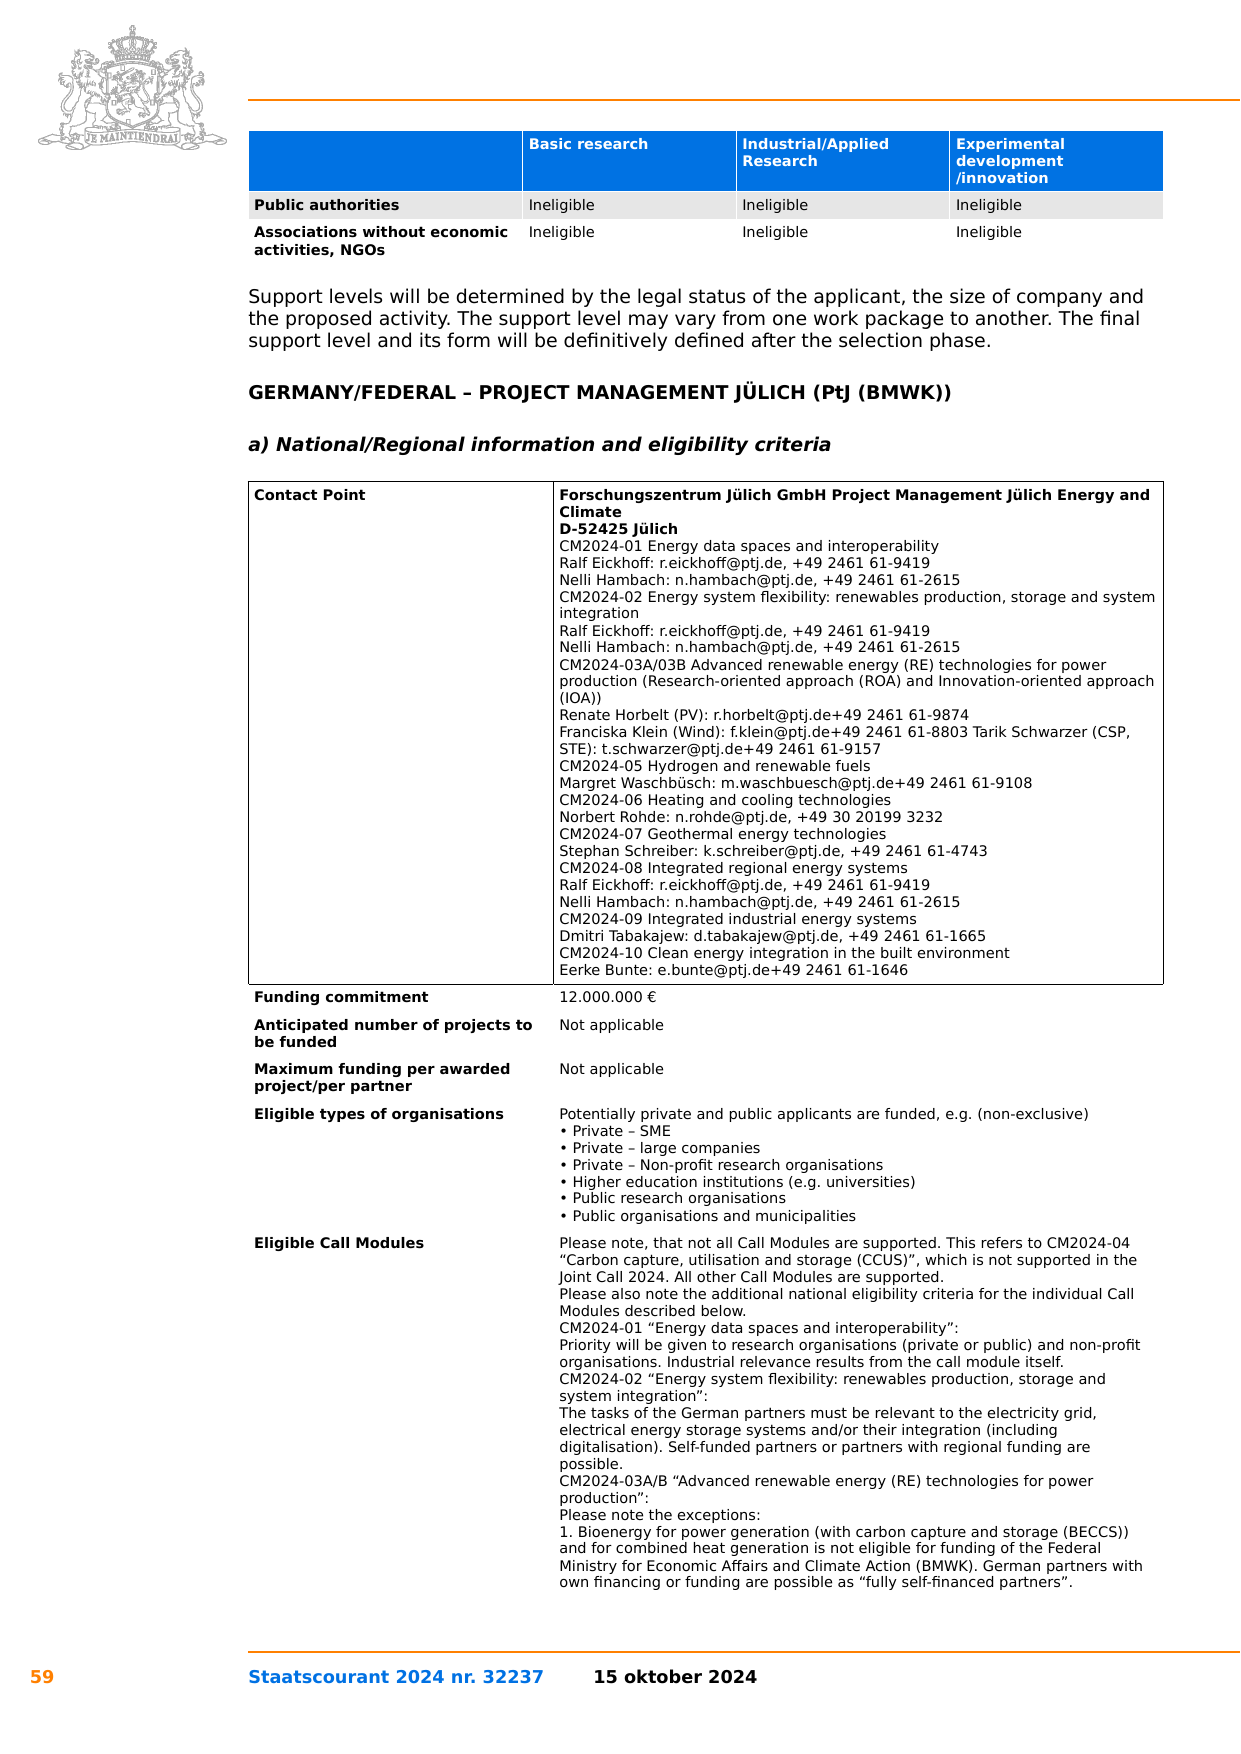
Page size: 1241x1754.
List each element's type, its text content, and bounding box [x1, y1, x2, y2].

table_header Industrial/Applied Research [737, 131, 949, 191]
table_header Contact Point [249, 482, 553, 984]
table_header Forschungszentrum Jülich GmbH Project Management Jülich Energy and Climate D-52425 Jülich CM2024-01 Energy data spaces and interoperability Ralf Eickhoff: r.eickhoff@ptj.de, +49 2461 61-9419 Nelli Hambach: n.hambach@ptj.de, +49 2461 61-2615 CM2024-02 Energy system flexibility: renewables production, storage and system integration Ralf Eickhoff: r.eickhoff@ptj.de, +49 2461 61-9419 Nelli Hambach: n.hambach@ptj.de, +49 2461 61-2615 CM2024-03A/03B Advanced renewable energy (RE) technologies for power production (Research-oriented approach (ROA) and Innovation-oriented approach (IOA)) Renate Horbelt (PV): r.horbelt@ptj.de+49 2461 61-9874 Franciska Klein (Wind): f.klein@ptj.de+49 2461 61-8803 Tarik Schwarzer (CSP, STE): t.schwarzer@ptj.de+49 2461 61-9157 CM2024-05 Hydrogen and renewable fuels Margret Waschbüsch: m.waschbuesch@ptj.de+49 2461 61-9108 CM2024-06 Heating and cooling technologies Norbert Rohde: n.rohde@ptj.de, +49 30 20199 3232 CM2024-07 Geothermal energy technologies Stephan Schreiber: k.schreiber@ptj.de, +49 2461 61-4743 CM2024-08 Integrated regional energy systems Ralf Eickhoff: r.eickhoff@ptj.de, +49 2461 61-9419 Nelli Hambach: n.hambach@ptj.de, +49 2461 61-2615 CM2024-09 Integrated industrial energy systems Dmitri Tabakajew: d.tabakajew@ptj.de, +49 2461 61-1665 CM2024-10 Clean energy integration in the built environment Eerke Bunte: e.bunte@ptj.de+49 2461 61-1646 [554, 482, 1163, 984]
table_cell Maximum funding per awarded project/per partner [249, 1056, 553, 1100]
picture [38, 25, 227, 150]
table_cell Eligible types of organisations [249, 1101, 553, 1229]
table_cell Eligible Call Modules [249, 1230, 553, 1596]
table_header Experimental development /innovation [950, 131, 1163, 191]
table_cell Public authorities [249, 192, 522, 219]
table_cell Ineligible [737, 192, 949, 219]
table_cell Ineligible [950, 192, 1163, 219]
table_header [249, 131, 522, 191]
subtitle a) National/Regional information and eligibility criteria [248, 434, 1163, 456]
table_cell Not applicable [554, 1012, 1163, 1055]
table_cell 12.000.000 € [554, 985, 1163, 1011]
table_cell Ineligible [737, 220, 949, 263]
table_cell Associations without economic activities, NGOs [249, 220, 522, 263]
table_cell Not applicable [554, 1056, 1163, 1100]
table_header Basic research [523, 131, 736, 191]
subtitle GERMANY/FEDERAL – PROJECT MANAGEMENT JÜLICH (PtJ (BMWK)) [248, 382, 1163, 404]
table_cell Ineligible [950, 220, 1163, 263]
table_cell Anticipated number of projects to be funded [249, 1012, 553, 1055]
table_cell Ineligible [523, 220, 736, 263]
table_cell Potentially private and public applicants are funded, e.g. (non-exclusive) • Private – SME • Private – large companies • Private – Non-profit research organisations • Higher education institutions (e.g. universities) • Public research organisations • Public organisations and municipalities [554, 1101, 1163, 1229]
text Support levels will be determined by the legal status of the applicant, the size of company and the proposed activity. The support level may vary from one work package to another. The final support level and its form will be definitively defined after the selection phase. [248, 286, 1163, 352]
table_cell Please note, that not all Call Modules are supported. This refers to CM2024-04 “Carbon capture, utilisation and storage (CCUS)”, which is not supported in the Joint Call 2024. All other Call Modules are supported. Please also note the additional national eligibility criteria for the individual Call Modules described below. CM2024-01 “Energy data spaces and interoperability”: Priority will be given to research organisations (private or public) and non-profit organisations. Industrial relevance results from the call module itself. CM2024-02 “Energy system flexibility: renewables production, storage and system integration”: The tasks of the German partners must be relevant to the electricity grid, electrical energy storage systems and/or their integration (including digitalisation). Self-funded partners or partners with regional funding are possible. CM2024-03A/B “Advanced renewable energy (RE) technologies for power production”: Please note the exceptions: 1. Bioenergy for power generation (with carbon capture and storage (BECCS)) and for combined heat generation is not eligible for funding of the Federal Ministry for Economic Affairs and Climate Action (BMWK). German partners with own financing or funding are possible as “fully self-financed partners”. [554, 1230, 1163, 1596]
table_cell Ineligible [523, 192, 736, 219]
table_cell Funding commitment [249, 985, 553, 1011]
